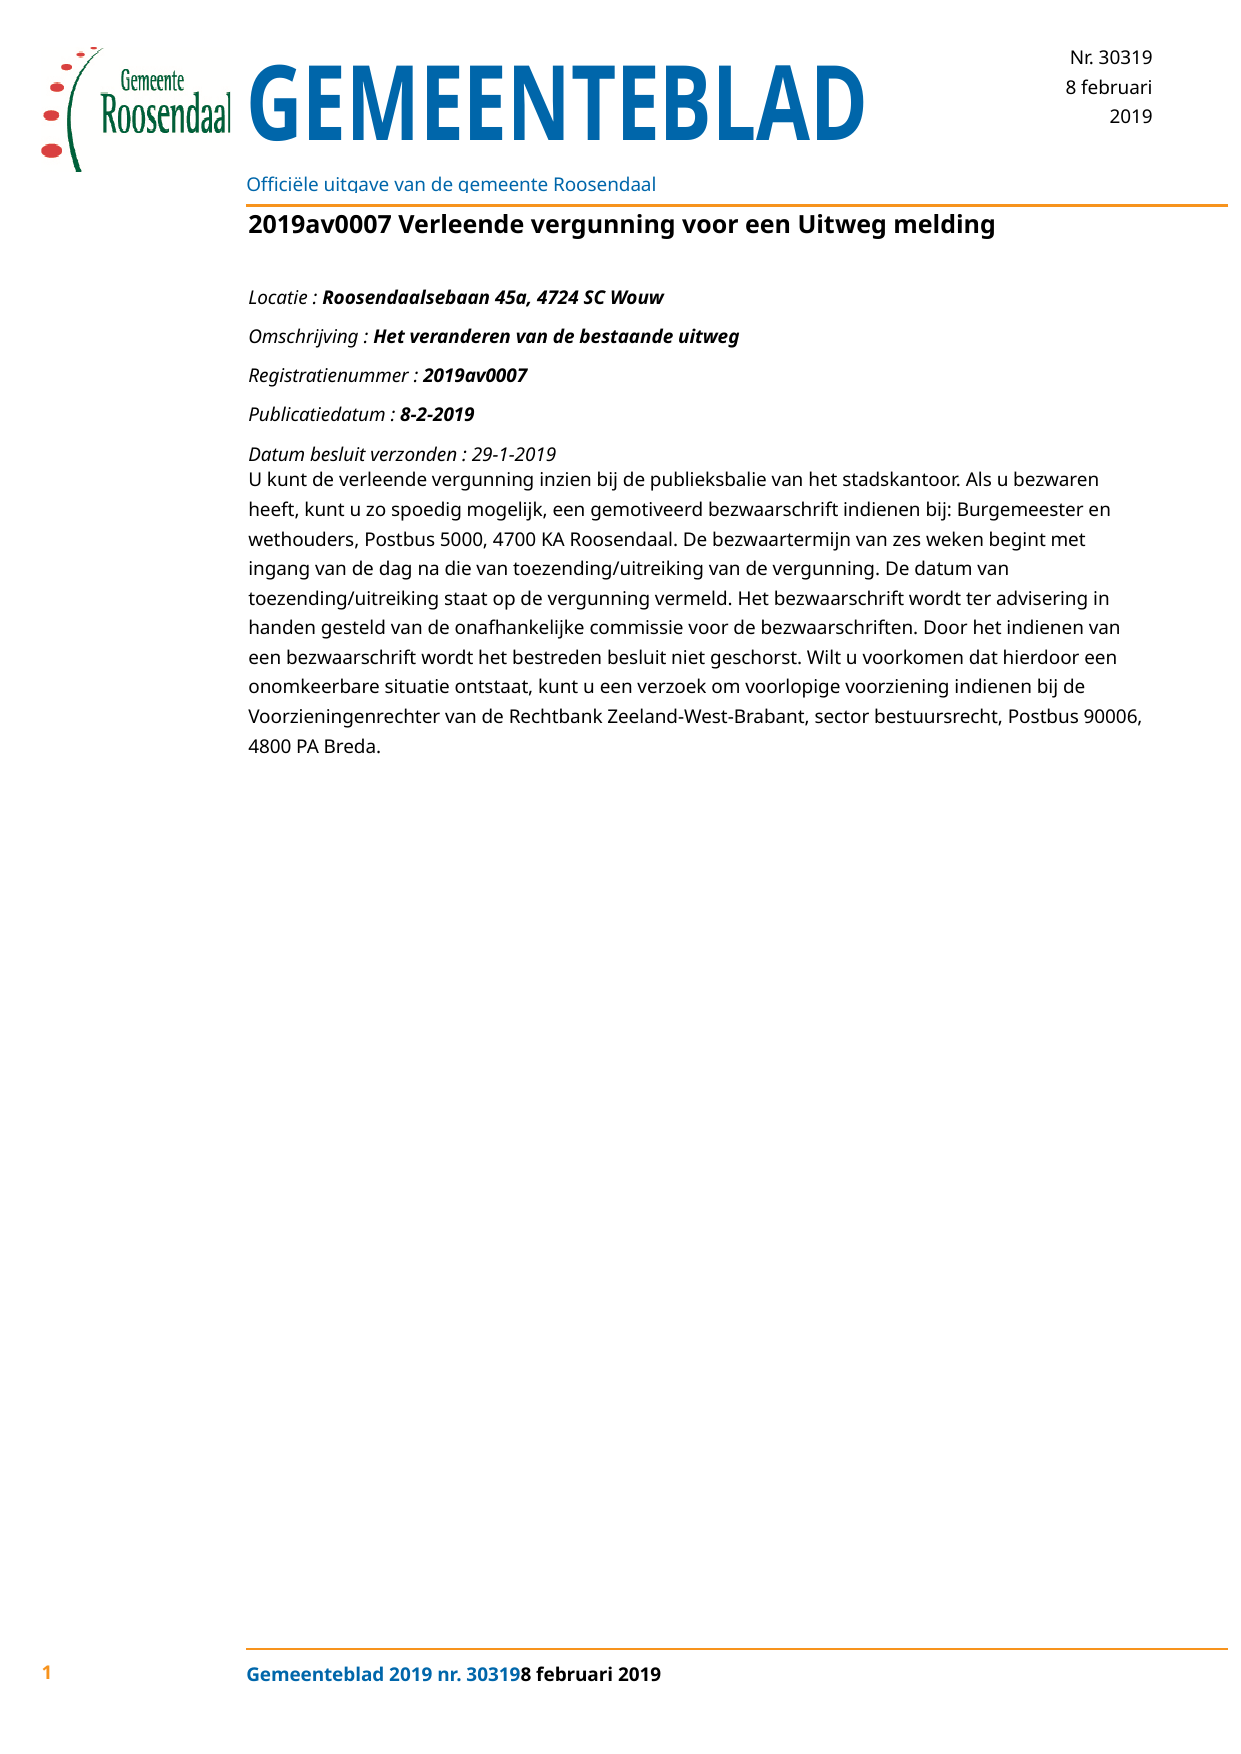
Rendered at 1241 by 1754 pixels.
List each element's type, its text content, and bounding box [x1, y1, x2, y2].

text Omschrijving : Het veranderen van de bestaande uitweg [248, 323, 1152, 349]
picture [41, 47, 231, 172]
text U kunt de verleende vergunning inzien bij de publieksbalie van het stadskantoor. Als u bezwaren heeft, kunt u zo spoedig mogelijk, een gemotiveerd bezwaarschrift indienen bij: Burgemeester en wethouders, Postbus 5000, 4700 KA Roosendaal. De bezwaartermijn van zes weken begint met ingang van de dag na die van toezending/uitreiking van de vergunning. De datum van toezending/uitreiking staat op de vergunning vermeld. Het bezwaarschrift wordt ter advisering in handen gesteld van de onafhankelijke commissie voor de bezwaarschriften. Door het indienen van een bezwaarschrift wordt het bestreden besluit niet geschorst. Wilt u voorkomen dat hierdoor een onomkeerbare situatie ontstaat, kunt u een verzoek om voorlopige voorziening indienen bij de Voorzieningenrechter van de Rechtbank Zeeland-West-Brabant, sector bestuursrecht, Postbus 90006, 4800 PA Breda. [248, 467, 1152, 759]
text Publicatiedatum : 8-2-2019 [248, 402, 1152, 427]
text Registratienummer : 2019av0007 [248, 362, 1152, 388]
text Locatie : Roosendaalsebaan 45a, 4724 SC Wouw [248, 284, 1152, 309]
text Datum besluit verzonden : 29-1-2019 [248, 441, 1152, 467]
text 2019av0007 Verleende vergunning voor een Uitweg melding [248, 207, 1152, 241]
